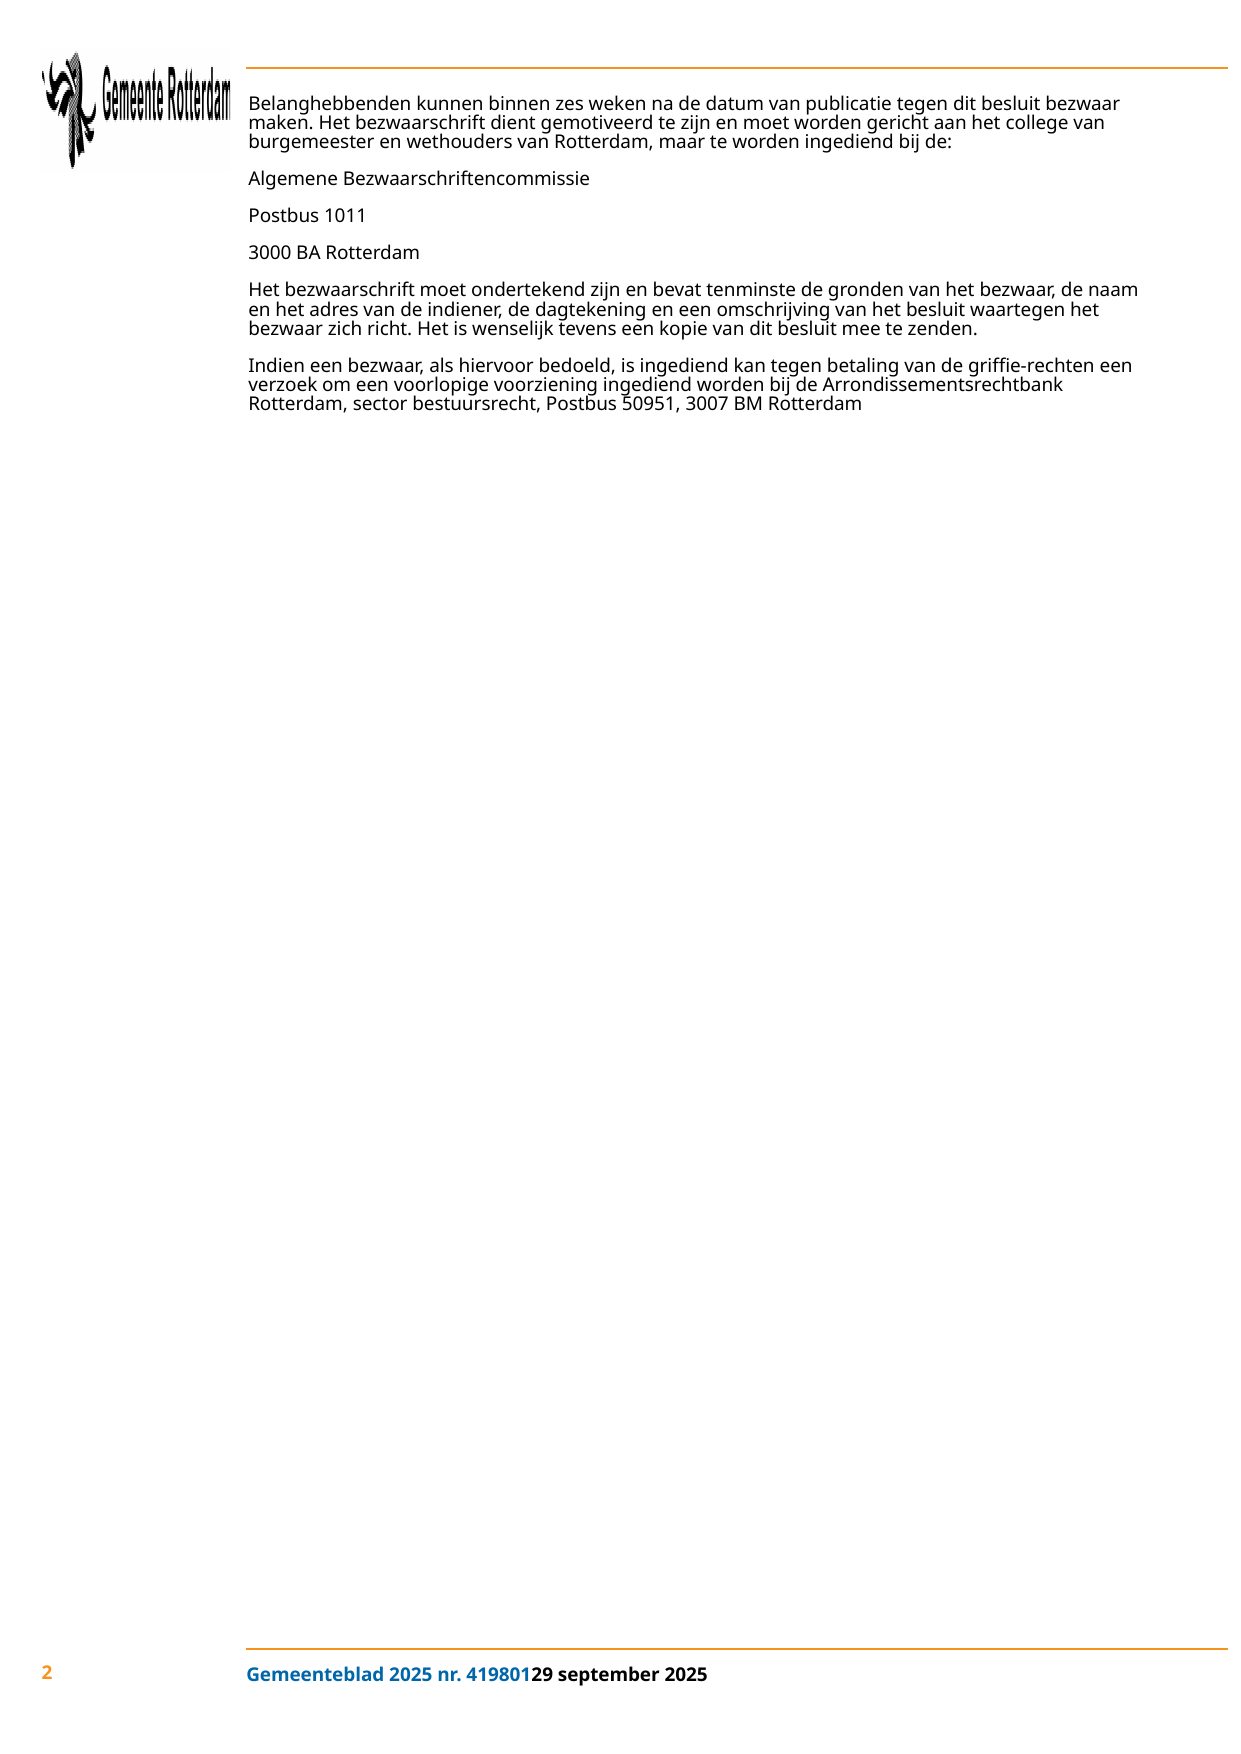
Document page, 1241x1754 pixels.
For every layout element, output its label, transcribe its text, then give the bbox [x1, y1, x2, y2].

text Postbus 1011 [248, 207, 1152, 227]
text Belanghebbenden kunnen binnen zes weken na de datum van publicatie tegen dit besluit bezwaar maken. Het bezwaarschrift dient gemotiveerd te zijn en moet worden gericht aan het college van burgemeester en wethouders van Rotterdam, maar te worden ingediend bij de: [248, 95, 1152, 153]
text 3000 BA Rotterdam [248, 244, 1152, 264]
text Het bezwaarschrift moet ondertekend zijn en bevat tenminste de gronden van het bezwaar, de naam en het adres van de indiener, de dagtekening en een omschrijving van het besluit waartegen het bezwaar zich richt. Het is wenselijk tevens een kopie van dit besluit mee te zenden. [248, 281, 1152, 339]
text Indien een bezwaar, als hiervoor bedoeld, is ingediend kan tegen betaling van de griffie-rechten een verzoek om een voorlopige voorziening ingediend worden bij de Arrondissementsrechtbank Rotterdam, sector bestuursrecht, Postbus 50951, 3007 BM Rotterdam [248, 357, 1152, 415]
picture [41, 47, 231, 172]
text Algemene Bezwaarschriftencommissie [248, 170, 1152, 190]
